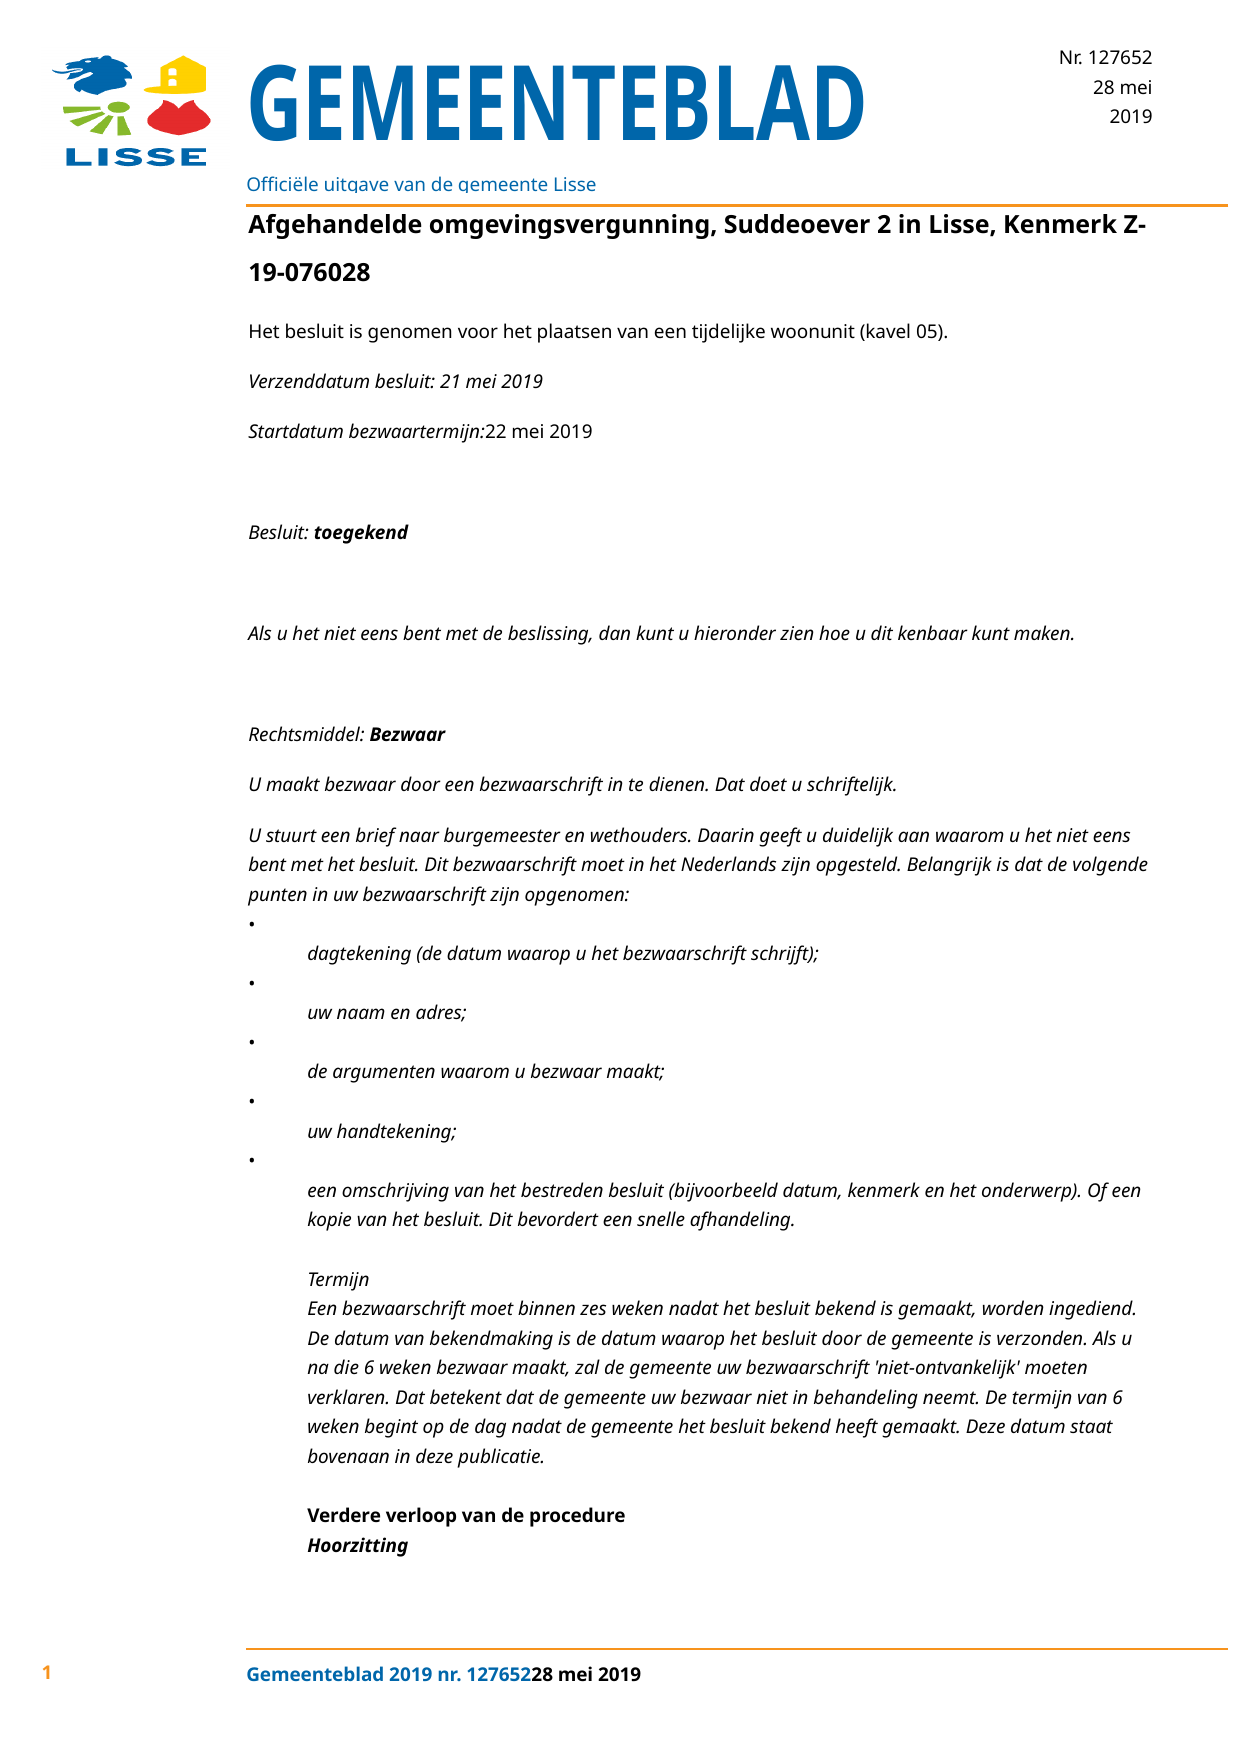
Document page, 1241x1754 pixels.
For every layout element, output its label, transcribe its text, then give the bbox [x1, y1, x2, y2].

list Termijn [248, 1266, 1152, 1292]
text U stuurt een brief naar burgemeester en wethouders. Daarin geeft u duidelijk aan waarom u het niet eens bent met het besluit. Dit bezwaarschrift moet in het Nederlands zijn opgesteld. Belangrijk is dat de volgende punten in uw bezwaarschrift zijn opgenomen: [248, 822, 1152, 907]
text Startdatum bezwaartermijn:22 mei 2019 [248, 419, 1152, 444]
text U maakt bezwaar door een bezwaarschrift in te dienen. Dat doet u schriftelijk. [248, 772, 1152, 797]
text Verzenddatum besluit: 21 mei 2019 [248, 368, 1152, 394]
picture [41, 47, 231, 172]
text Het besluit is genomen voor het plaatsen van een tijdelijke woonunit (kavel 05). [248, 318, 1152, 344]
list Hoorzitting [248, 1532, 1152, 1558]
text Als u het niet eens bent met de beslissing, dan kunt u hieronder zien hoe u dit kenbaar kunt maken. [248, 620, 1152, 646]
list de argumenten waarom u bezwaar maakt; [248, 1059, 1152, 1084]
list Verdere verloop van de procedure [248, 1502, 1152, 1528]
list dagtekening (de datum waarop u het bezwaarschrift schrijft); [248, 940, 1152, 966]
list uw naam en adres; [248, 999, 1152, 1025]
text Rechtsmiddel: Bezwaar [248, 721, 1152, 747]
list uw handtekening; [248, 1118, 1152, 1144]
text Afgehandelde omgevingsvergunning, Suddeoever 2 in Lisse, Kenmerk Z-19-076028 [248, 207, 1152, 288]
text Besluit: toegekend [248, 519, 1152, 545]
list een omschrijving van het bestreden besluit (bijvoorbeeld datum, kenmerk en het onderwerp). Of een kopie van het besluit. Dit bevordert een snelle afhandeling. [248, 1177, 1152, 1232]
list Een bezwaarschrift moet binnen zes weken nadat het besluit bekend is gemaakt, worden ingediend. De datum van bekendmaking is de datum waarop het besluit door de gemeente is verzonden. Als u na die 6 weken bezwaar maakt, zal de gemeente uw bezwaarschrift 'niet-ontvankelijk' moeten verklaren. Dat betekent dat de gemeente uw bezwaar niet in behandeling neemt. De termijn van 6 weken begint op de dag nadat de gemeente het besluit bekend heeft gemaakt. Deze datum staat bovenaan in deze publicatie. [248, 1295, 1152, 1469]
